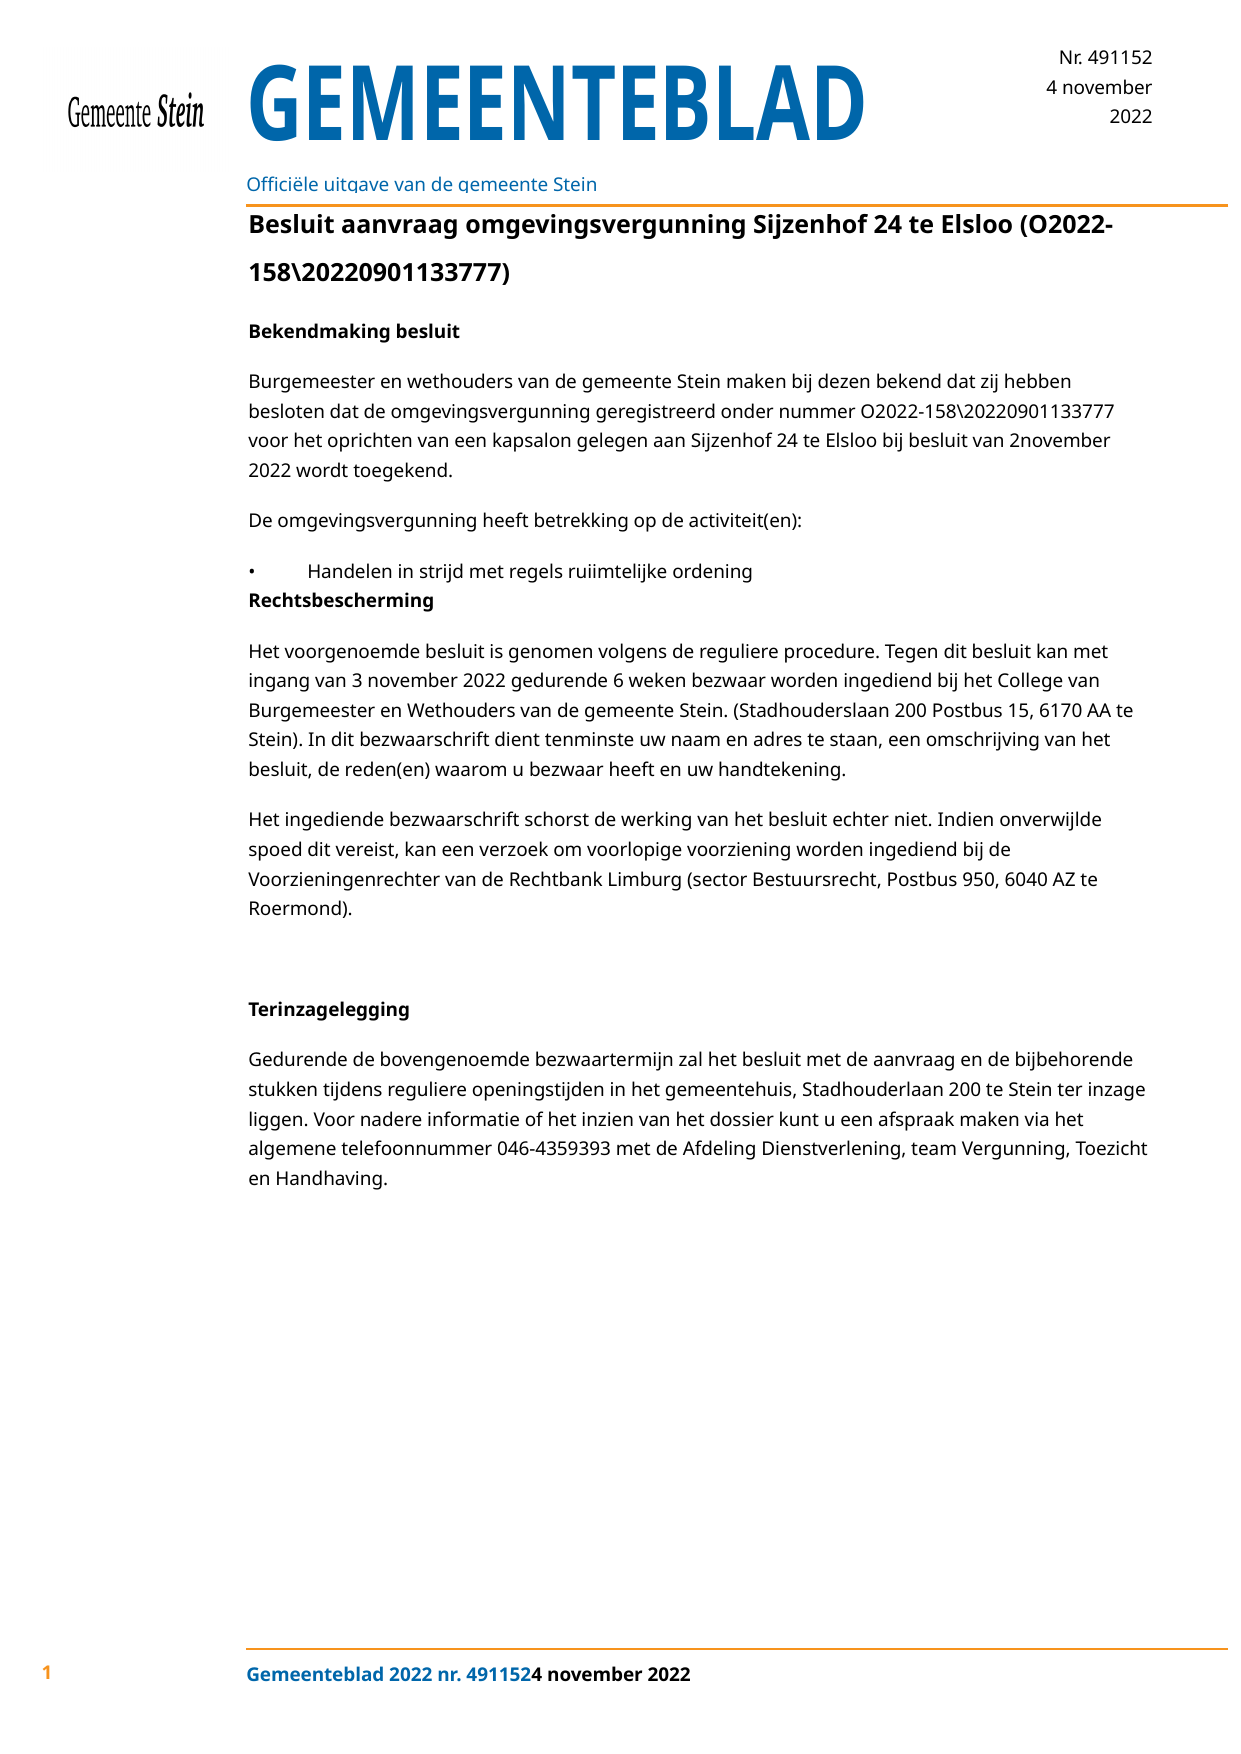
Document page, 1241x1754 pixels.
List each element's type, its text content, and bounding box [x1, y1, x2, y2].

text Bekendmaking besluit [248, 318, 1152, 344]
text Terinzagelegging [248, 996, 1152, 1022]
text De omgevingsvergunning heeft betrekking op de activiteit(en): [248, 507, 1152, 533]
text Het ingediende bezwaarschrift schorst de werking van het besluit echter niet. Indien onverwijlde spoed dit vereist, kan een verzoek om voorlopige voorziening worden ingediend bij de Voorzieningenrechter van de Rechtbank Limburg (sector Bestuursrecht, Postbus 950, 6040 AZ te Roermond). [248, 807, 1152, 921]
text Het voorgenoemde besluit is genomen volgens de reguliere procedure. Tegen dit besluit kan met ingang van 3 november 2022 gedurende 6 weken bezwaar worden ingediend bij het College van Burgemeester en Wethouders van de gemeente Stein. (Stadhouderslaan 200 Postbus 15, 6170 AA te Stein). In dit bezwaarschrift dient tenminste uw naam en adres te staan, een omschrijving van het besluit, de reden(en) waarom u bezwaar heeft en uw handtekening. [248, 638, 1152, 782]
text Burgemeester en wethouders van de gemeente Stein maken bij dezen bekend dat zij hebben besloten dat de omgevingsvergunning geregistreerd onder nummer O2022-158\20220901133777 voor het oprichten van een kapsalon gelegen aan Sijzenhof 24 te Elsloo bij besluit van 2november 2022 wordt toegekend. [248, 368, 1152, 483]
list Handelen in strijd met regels ruiimtelijke ordening [248, 558, 1152, 584]
text Rechtsbescherming [248, 587, 1152, 613]
text Gedurende de bovengenoemde bezwaartermijn zal het besluit met de aanvraag en de bijbehorende stukken tijdens reguliere openingstijden in het gemeentehuis, Stadhouderlaan 200 te Stein ter inzage liggen. Voor nadere informatie of het inzien van het dossier kunt u een afspraak maken via het algemene telefoonnummer 046-4359393 met de Afdeling Dienstverlening, team Vergunning, Toezicht en Handhaving. [248, 1047, 1152, 1191]
picture [41, 47, 231, 172]
text Besluit aanvraag omgevingsvergunning Sijzenhof 24 te Elsloo (O2022-158\20220901133777) [248, 207, 1152, 288]
